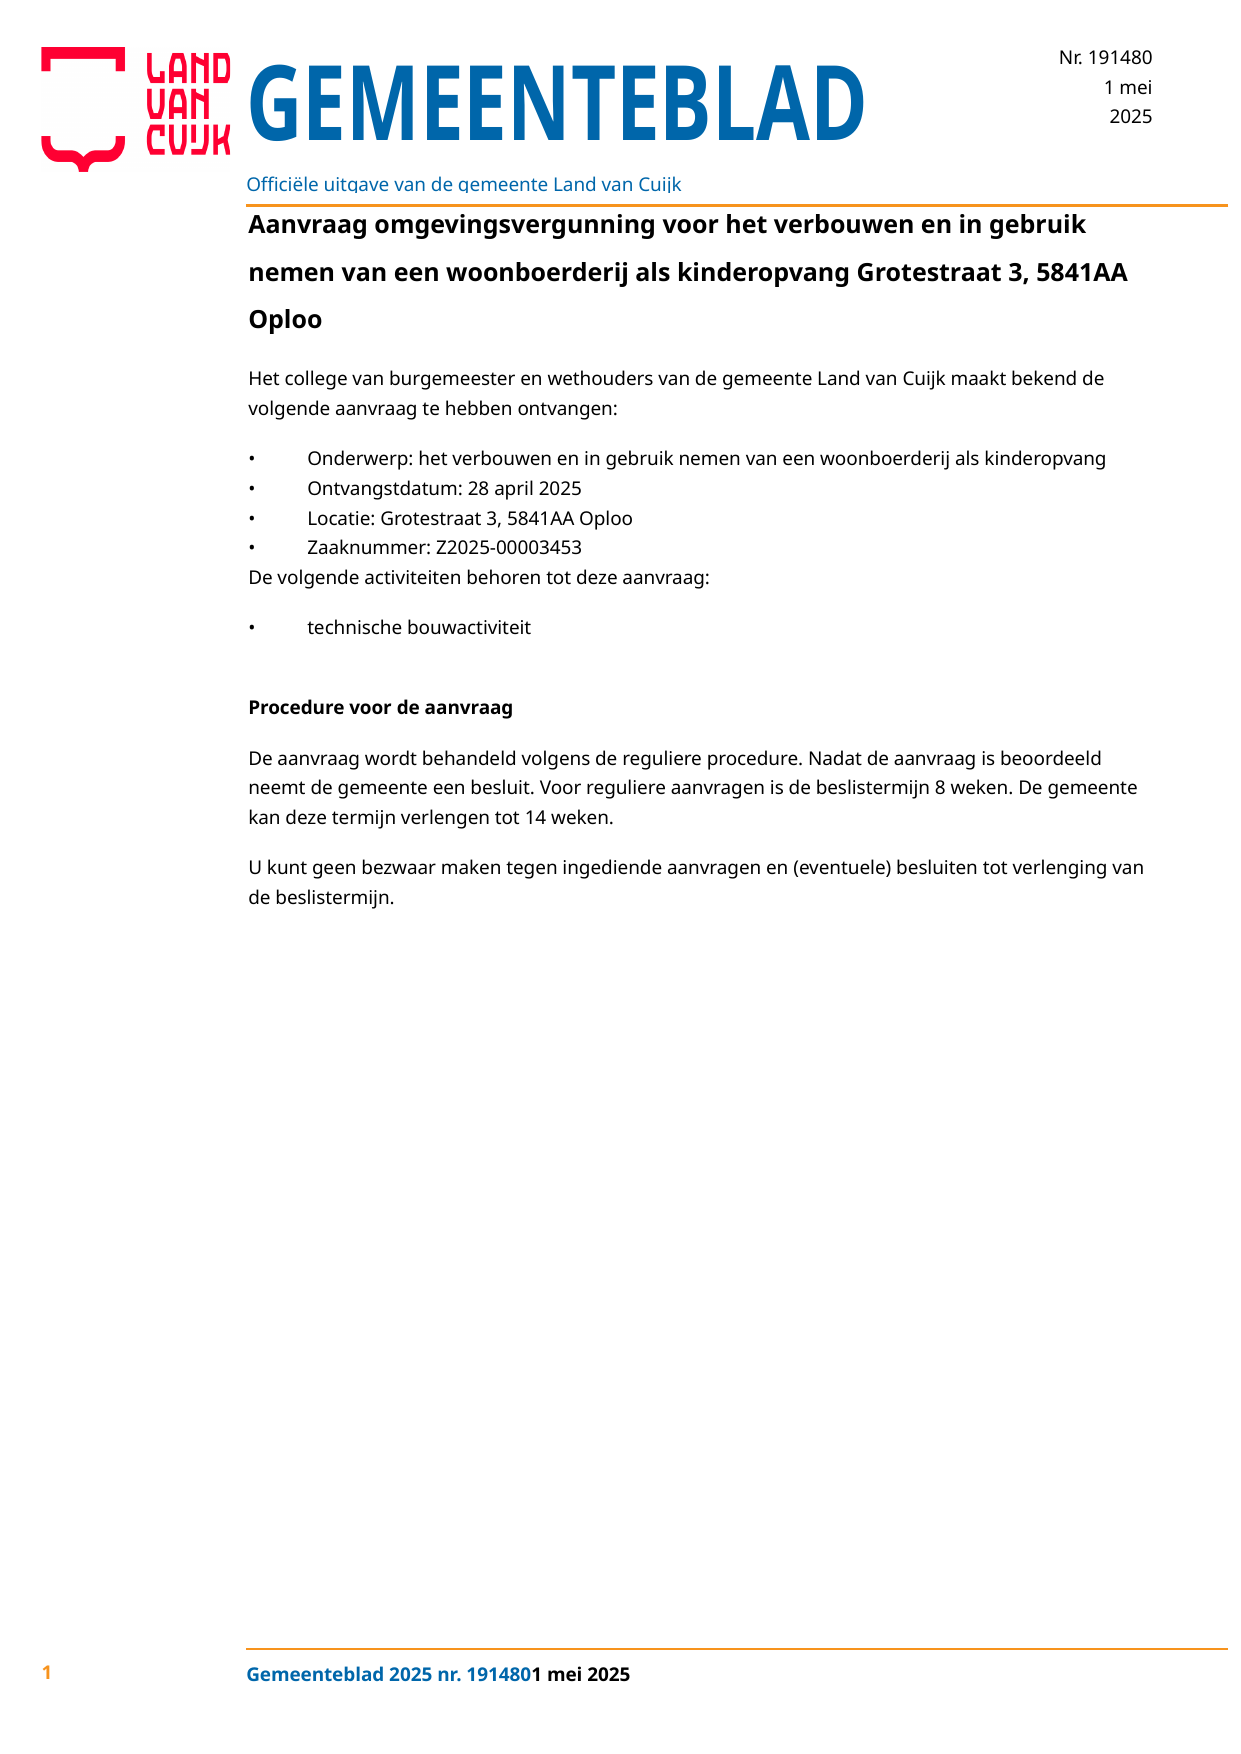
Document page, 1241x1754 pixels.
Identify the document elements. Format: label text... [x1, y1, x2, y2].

text De volgende activiteiten behoren tot deze aanvraag: [248, 564, 1152, 589]
list Onderwerp: het verbouwen en in gebruik nemen van een woonboerderij als kinderopvang [248, 446, 1152, 471]
list Zaaknummer: Z2025-00003453 [248, 534, 1152, 560]
picture [41, 47, 231, 172]
list Locatie: Grotestraat 3, 5841AA Oploo [248, 505, 1152, 530]
text U kunt geen bezwaar maken tegen ingediende aanvragen en (eventuele) besluiten tot verlenging van de beslistermijn. [248, 854, 1152, 909]
text Aanvraag omgevingsvergunning voor het verbouwen en in gebruik nemen van een woonboerderij als kinderopvang Grotestraat 3, 5841AA Oploo [248, 207, 1152, 336]
text Het college van burgemeester en wethouders van de gemeente Land van Cuijk maakt bekend de volgende aanvraag te hebben ontvangen: [248, 366, 1152, 421]
text Procedure voor de aanvraag [248, 694, 1152, 720]
list Ontvangstdatum: 28 april 2025 [248, 475, 1152, 501]
text De aanvraag wordt behandeld volgens de reguliere procedure. Nadat de aanvraag is beoordeeld neemt de gemeente een besluit. Voor reguliere aanvragen is de beslistermijn 8 weken. De gemeente kan deze termijn verlengen tot 14 weken. [248, 745, 1152, 829]
list technische bouwactiviteit [248, 614, 1152, 640]
